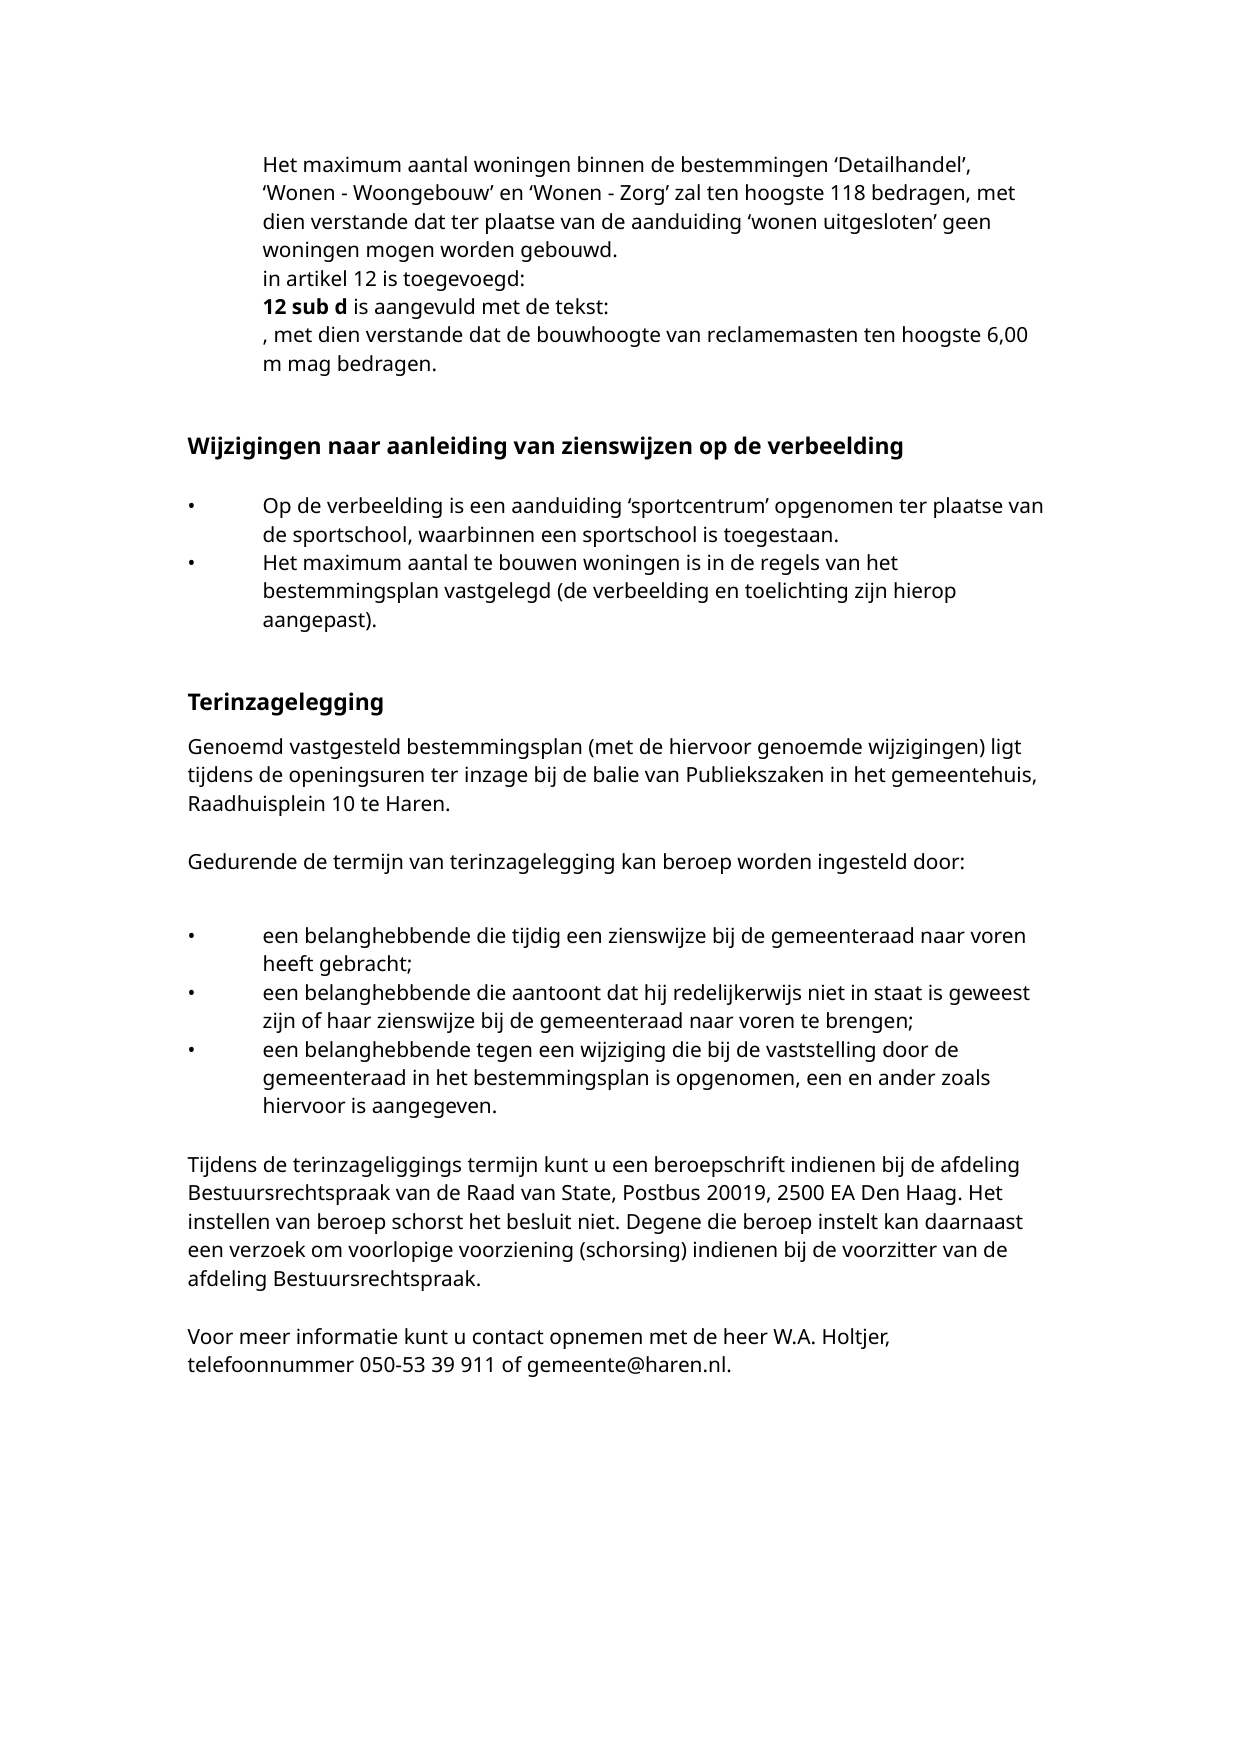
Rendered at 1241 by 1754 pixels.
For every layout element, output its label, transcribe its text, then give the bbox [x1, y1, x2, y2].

list Op de verbeelding is een aanduiding ‘sportcentrum’ opgenomen ter plaatse van de sportschool, waarbinnen een sportschool is toegestaan. [187, 491, 1053, 548]
list Het maximum aantal te bouwen woningen is in de regels van het bestemmingsplan vastgelegd (de verbeelding en toelichting zijn hierop aangepast). [187, 548, 1053, 633]
text Genoemd vastgesteld bestemmingsplan (met de hiervoor genoemde wijzigingen) ligt tijdens de openingsuren ter inzage bij de balie van Publiekszaken in het gemeentehuis, Raadhuisplein 10 te Haren. [187, 732, 1053, 817]
text Voor meer informatie kunt u contact opnemen met de heer W.A. Holtjer, telefoonnummer 050-53 39 911 of gemeente@haren.nl. [187, 1322, 1053, 1379]
list Het maximum aantal woningen binnen de bestemmingen ‘Detailhandel’, [187, 150, 1053, 178]
list ‘Wonen - Woongebouw’ en ‘Wonen - Zorg’ zal ten hoogste 118 bedragen, met dien verstande dat ter plaatse van de aanduiding ‘wonen uitgesloten’ geen woningen mogen worden gebouwd. [187, 178, 1053, 264]
text Gedurende de termijn van terinzagelegging kan beroep worden ingesteld door: [187, 847, 1053, 876]
list een belanghebbende die tijdig een zienswijze bij de gemeenteraad naar voren heeft gebracht; [187, 921, 1053, 978]
list , met dien verstande dat de bouwhoogte van reclamemasten ten hoogste 6,00 m mag bedragen. [187, 321, 1053, 377]
text Tijdens de terinzageliggings termijn kunt u een beroepschrift indienen bij de afdeling Bestuursrechtspraak van de Raad van State, Postbus 20019, 2500 EA Den Haag. Het instellen van beroep schorst het besluit niet. Degene die beroep instelt kan daarnaast een verzoek om voorlopige voorziening (schorsing) indienen bij de voorzitter van de afdeling Bestuursrechtspraak. [187, 1150, 1053, 1292]
subtitle Terinzagelegging [187, 686, 1053, 717]
subtitle Wijzigingen naar aanleiding van zienswijzen op de verbeelding [187, 430, 1053, 461]
list een belanghebbende tegen een wijziging die bij de vaststelling door de gemeenteraad in het bestemmingsplan is opgenomen, een en ander zoals hiervoor is aangegeven. [187, 1035, 1053, 1120]
list in artikel 12 is toegevoegd: [187, 264, 1053, 292]
list een belanghebbende die aantoont dat hij redelijkerwijs niet in staat is geweest zijn of haar zienswijze bij de gemeenteraad naar voren te brengen; [187, 978, 1053, 1035]
list 12 sub d is aangevuld met de tekst: [187, 292, 1053, 321]
